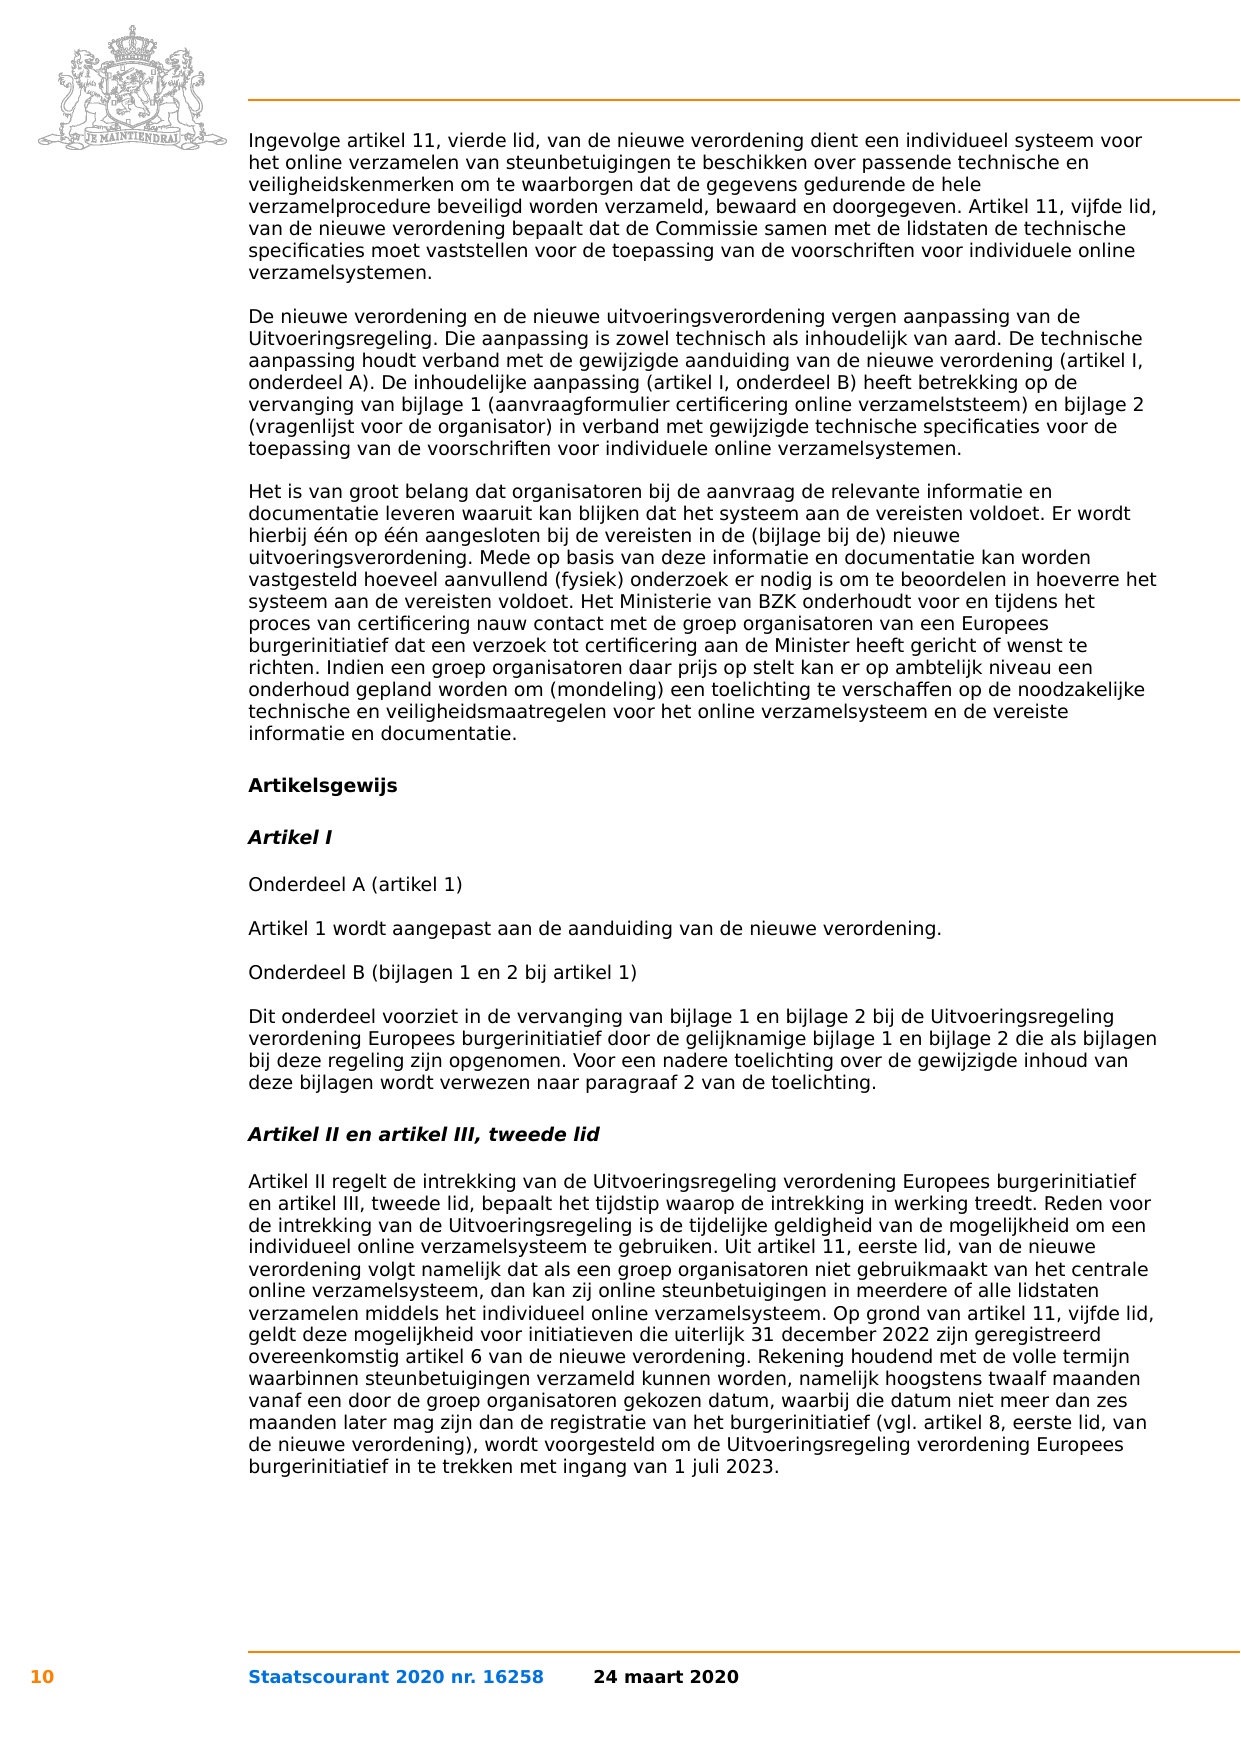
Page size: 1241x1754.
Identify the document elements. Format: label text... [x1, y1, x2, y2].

subtitle Artikel II en artikel III, tweede lid [248, 1123, 1163, 1146]
text Onderdeel B (bijlagen 1 en 2 bij artikel 1) [248, 962, 1163, 984]
text De nieuwe verordening en de nieuwe uitvoeringsverordening vergen aanpassing van de Uitvoeringsregeling. Die aanpassing is zowel technisch als inhoudelijk van aard. De technische aanpassing houdt verband met de gewijzigde aanduiding van de nieuwe verordening (artikel I, onderdeel A). De inhoudelijke aanpassing (artikel I, onderdeel B) heeft betrekking op de vervanging van bijlage 1 (aanvraagformulier certificering online verzamelststeem) en bijlage 2 (vragenlijst voor de organisator) in verband met gewijzigde technische specificaties voor de toepassing van de voorschriften voor individuele online verzamelsystemen. [248, 306, 1163, 459]
subtitle Artikelsgewijs [248, 775, 1163, 797]
text Dit onderdeel voorziet in de vervanging van bijlage 1 en bijlage 2 bij de Uitvoeringsregeling verordening Europees burgerinitiatief door de gelijknamige bijlage 1 en bijlage 2 die als bijlagen bij deze regeling zijn opgenomen. Voor een nadere toelichting over de gewijzigde inhoud van deze bijlagen wordt verwezen naar paragraaf 2 van de toelichting. [248, 1006, 1163, 1093]
text Onderdeel A (artikel 1) [248, 874, 1163, 896]
text Het is van groot belang dat organisatoren bij de aanvraag de relevante informatie en documentatie leveren waaruit kan blijken dat het systeem aan de vereisten voldoet. Er wordt hierbij één op één aangesloten bij de vereisten in de (bijlage bij de) nieuwe uitvoeringsverordening. Mede op basis van deze informatie en documentatie kan worden vastgesteld hoeveel aanvullend (fysiek) onderzoek er nodig is om te beoordelen in hoeverre het systeem aan de vereisten voldoet. Het Ministerie van BZK onderhoudt voor en tijdens het proces van certificering nauw contact met de groep organisatoren van een Europees burgerinitiatief dat een verzoek tot certificering aan de Minister heeft gericht of wenst te richten. Indien een groep organisatoren daar prijs op stelt kan er op ambtelijk niveau een onderhoud gepland worden om (mondeling) een toelichting te verschaffen op de noodzakelijke technische en veiligheidsmaatregelen voor het online verzamelsysteem en de vereiste informatie en documentatie. [248, 481, 1163, 745]
text Artikel 1 wordt aangepast aan de aanduiding van de nieuwe verordening. [248, 918, 1163, 940]
subtitle Artikel I [248, 827, 1163, 849]
text Artikel II regelt de intrekking van de Uitvoeringsregeling verordening Europees burgerinitiatief en artikel III, tweede lid, bepaalt het tijdstip waarop de intrekking in werking treedt. Reden voor de intrekking van de Uitvoeringsregeling is de tijdelijke geldigheid van de mogelijkheid om een individueel online verzamelsysteem te gebruiken. Uit artikel 11, eerste lid, van de nieuwe verordening volgt namelijk dat als een groep organisatoren niet gebruikmaakt van het centrale online verzamelsysteem, dan kan zij online steunbetuigingen in meerdere of alle lidstaten verzamelen middels het individueel online verzamelsysteem. Op grond van artikel 11, vijfde lid, geldt deze mogelijkheid voor initiatieven die uiterlijk 31 december 2022 zijn geregistreerd overeenkomstig artikel 6 van de nieuwe verordening. Rekening houdend met de volle termijn waarbinnen steunbetuigingen verzameld kunnen worden, namelijk hoogstens twaalf maanden vanaf een door de groep organisatoren gekozen datum, waarbij die datum niet meer dan zes maanden later mag zijn dan de registratie van het burgerinitiatief (vgl. artikel 8, eerste lid, van de nieuwe verordening), wordt voorgesteld om de Uitvoeringsregeling verordening Europees burgerinitiatief in te trekken met ingang van 1 juli 2023. [248, 1171, 1163, 1478]
picture [38, 25, 227, 150]
text Ingevolge artikel 11, vierde lid, van de nieuwe verordening dient een individueel systeem voor het online verzamelen van steunbetuigingen te beschikken over passende technische en veiligheidskenmerken om te waarborgen dat de gegevens gedurende de hele verzamelprocedure beveiligd worden verzameld, bewaard en doorgegeven. Artikel 11, vijfde lid, van de nieuwe verordening bepaalt dat de Commissie samen met de lidstaten de technische specificaties moet vaststellen voor de toepassing van de voorschriften voor individuele online verzamelsystemen. [248, 130, 1163, 284]
